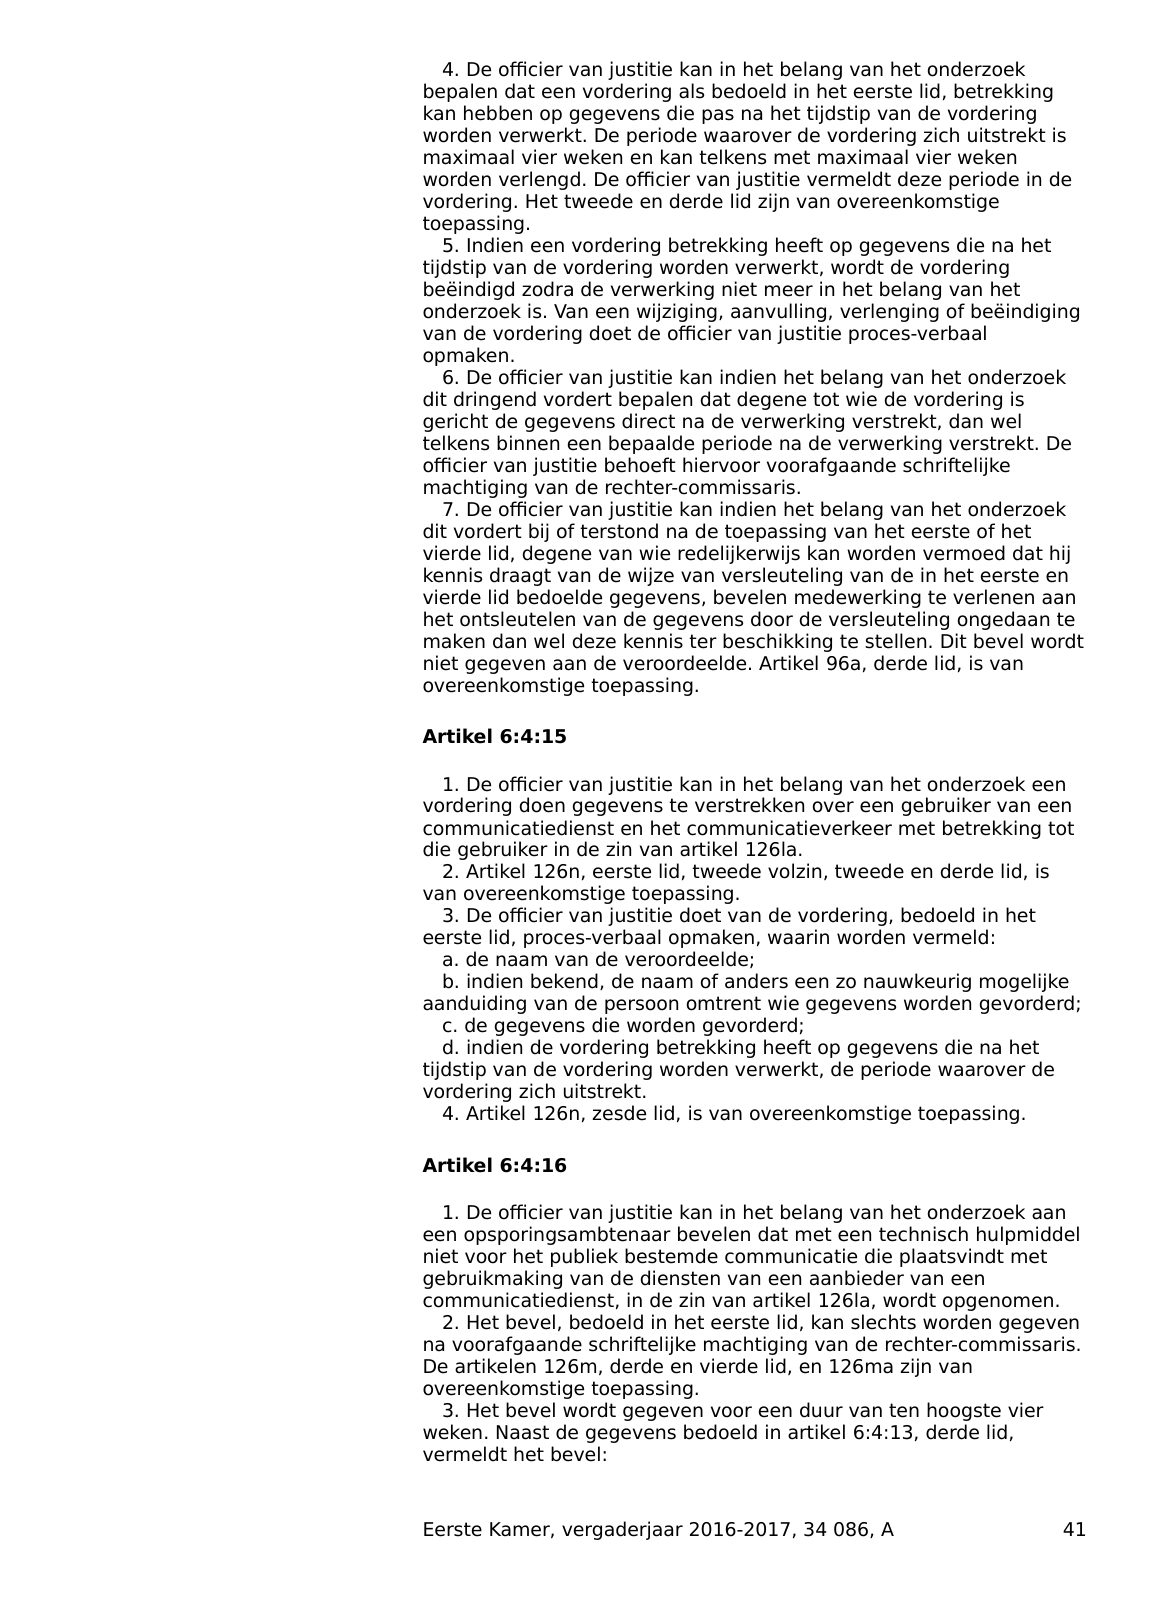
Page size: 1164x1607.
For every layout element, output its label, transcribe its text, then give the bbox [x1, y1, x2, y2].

text 3. Het bevel wordt gegeven voor een duur van ten hoogste vier weken. Naast de gegevens bedoeld in artikel 6:4:13, derde lid, vermeldt het bevel: [422, 1400, 1087, 1466]
text 2. Artikel 126n, eerste lid, tweede volzin, tweede en derde lid, is van overeenkomstige toepassing. [422, 861, 1087, 905]
text 7. De officier van justitie kan indien het belang van het onderzoek dit vordert bij of terstond na de toepassing van het eerste of het vierde lid, degene van wie redelijkerwijs kan worden vermoed dat hij kennis draagt van de wijze van versleuteling van de in het eerste en vierde lid bedoelde gegevens, bevelen medewerking te verlenen aan het ontsleutelen van de gegevens door de versleuteling ongedaan te maken dan wel deze kennis ter beschikking te stellen. Dit bevel wordt niet gegeven aan de veroordeelde. Artikel 96a, derde lid, is van overeenkomstige toepassing. [422, 499, 1087, 696]
text d. indien de vordering betrekking heeft op gegevens die na het tijdstip van de vordering worden verwerkt, de periode waarover de vordering zich uitstrekt. [422, 1037, 1087, 1103]
text 6. De officier van justitie kan indien het belang van het onderzoek dit dringend vordert bepalen dat degene tot wie de vordering is gericht de gegevens direct na de verwerking verstrekt, dan wel telkens binnen een bepaalde periode na de verwerking verstrekt. De officier van justitie behoeft hiervoor voorafgaande schriftelijke machtiging van de rechter-commissaris. [422, 367, 1087, 499]
text 1. De officier van justitie kan in het belang van het onderzoek een vordering doen gegevens te verstrekken over een gebruiker van een communicatiedienst en het communicatieverkeer met betrekking tot die gebruiker in de zin van artikel 126la. [422, 773, 1087, 861]
subtitle Artikel 6:4:16 [422, 1155, 1087, 1177]
text 4. De officier van justitie kan in het belang van het onderzoek bepalen dat een vordering als bedoeld in het eerste lid, betrekking kan hebben op gegevens die pas na het tijdstip van de vordering worden verwerkt. De periode waarover de vordering zich uitstrekt is maximaal vier weken en kan telkens met maximaal vier weken worden verlengd. De officier van justitie vermeldt deze periode in de vordering. Het tweede en derde lid zijn van overeenkomstige toepassing. [422, 59, 1087, 235]
text 1. De officier van justitie kan in het belang van het onderzoek aan een opsporingsambtenaar bevelen dat met een technisch hulpmiddel niet voor het publiek bestemde communicatie die plaatsvindt met gebruikmaking van de diensten van een aanbieder van een communicatiedienst, in de zin van artikel 126la, wordt opgenomen. [422, 1202, 1087, 1312]
text c. de gegevens die worden gevorderd; [422, 1015, 1087, 1037]
text 3. De officier van justitie doet van de vordering, bedoeld in het eerste lid, proces-verbaal opmaken, waarin worden vermeld: [422, 905, 1087, 949]
text 4. Artikel 126n, zesde lid, is van overeenkomstige toepassing. [422, 1103, 1087, 1125]
text a. de naam van de veroordeelde; [422, 949, 1087, 971]
text 5. Indien een vordering betrekking heeft op gegevens die na het tijdstip van de vordering worden verwerkt, wordt de vordering beëindigd zodra de verwerking niet meer in het belang van het onderzoek is. Van een wijziging, aanvulling, verlenging of beëindiging van de vordering doet de officier van justitie proces-verbaal opmaken. [422, 235, 1087, 367]
text 2. Het bevel, bedoeld in het eerste lid, kan slechts worden gegeven na voorafgaande schriftelijke machtiging van de rechter-commissaris. De artikelen 126m, derde en vierde lid, en 126ma zijn van overeenkomstige toepassing. [422, 1312, 1087, 1400]
text b. indien bekend, de naam of anders een zo nauwkeurig mogelijke aanduiding van de persoon omtrent wie gegevens worden gevorderd; [422, 971, 1087, 1015]
subtitle Artikel 6:4:15 [422, 726, 1087, 748]
